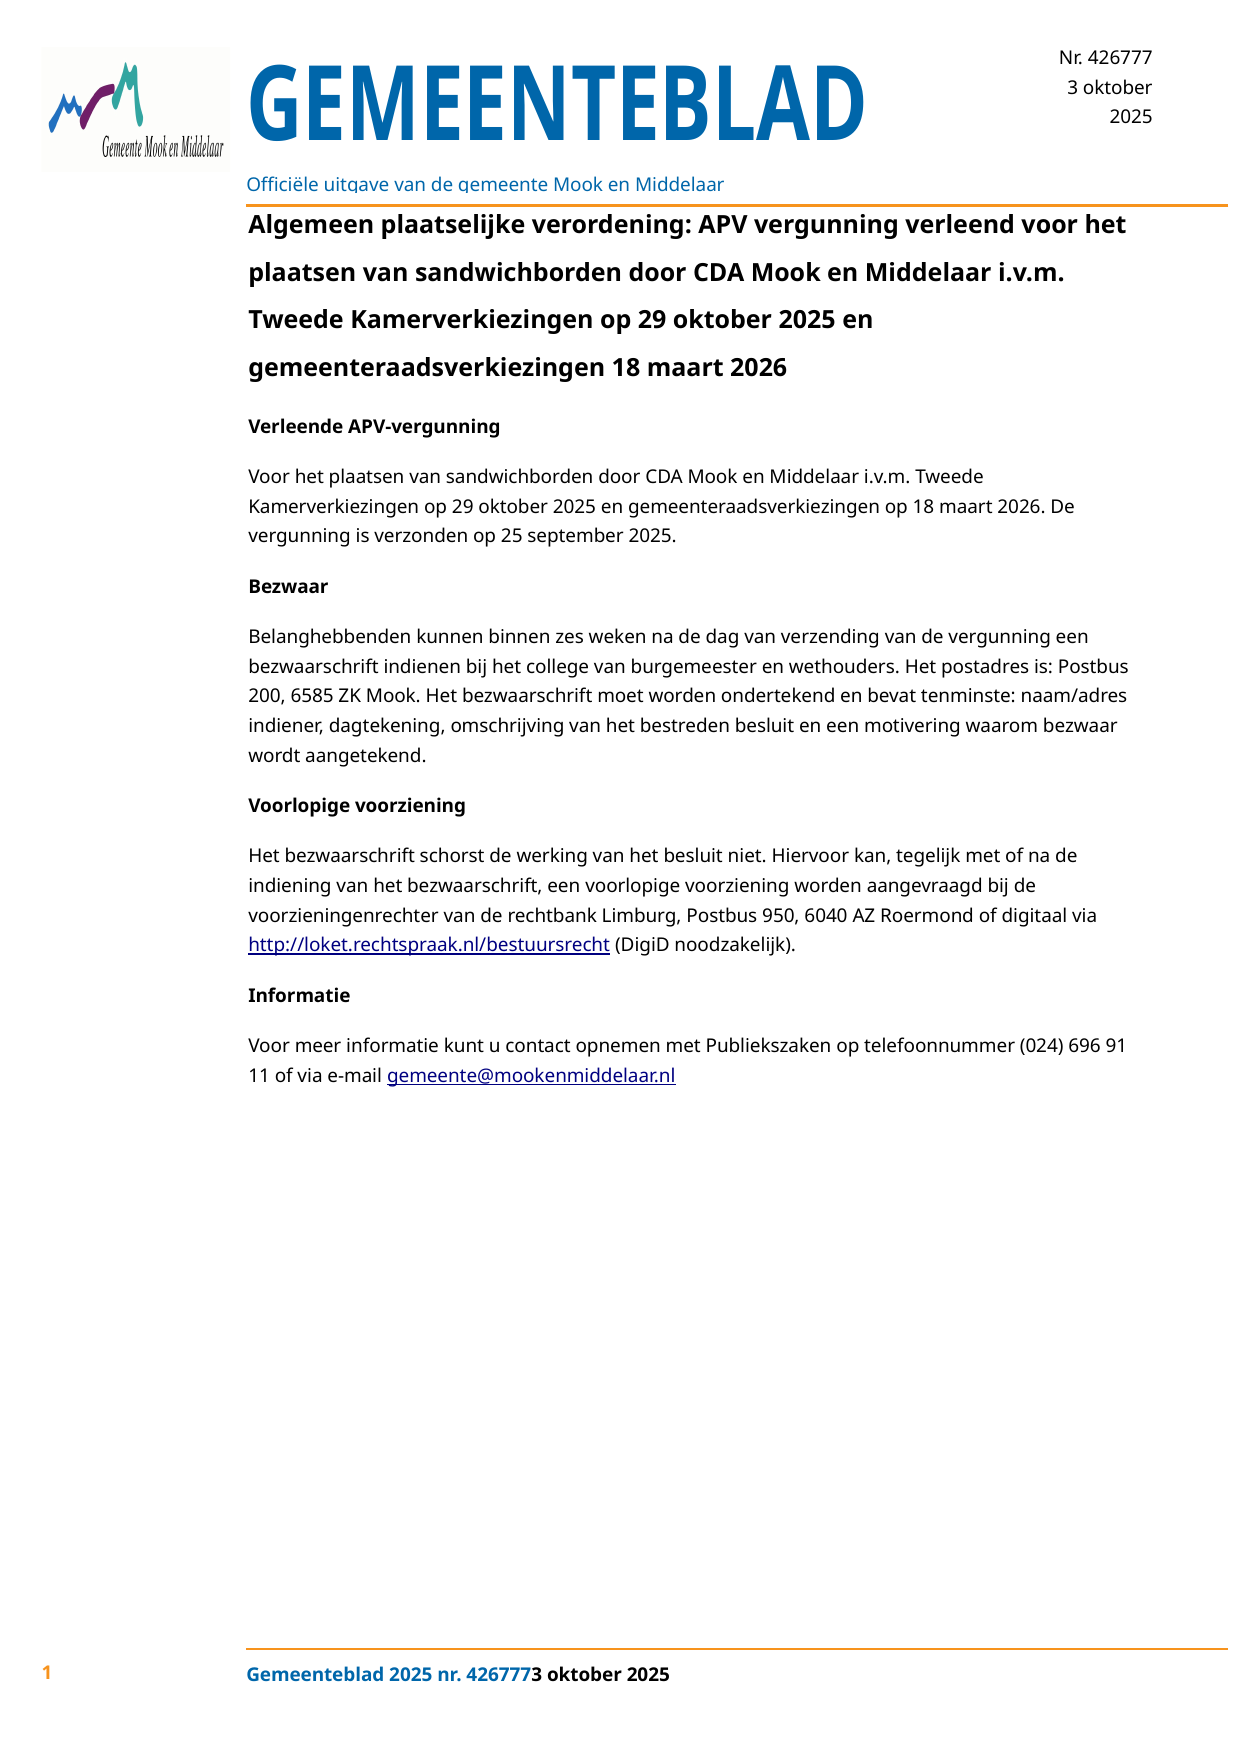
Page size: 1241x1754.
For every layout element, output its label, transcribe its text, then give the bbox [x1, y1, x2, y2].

text Algemeen plaatselijke verordening: APV vergunning verleend voor het plaatsen van sandwichborden door CDA Mook en Middelaar i.v.m. Tweede Kamerverkiezingen op 29 oktober 2025 en gemeenteraadsverkiezingen 18 maart 2026 [248, 207, 1152, 384]
text Voorlopige voorziening [248, 792, 1152, 818]
text Bezwaar [248, 573, 1152, 599]
text Belanghebbenden kunnen binnen zes weken na de dag van verzending van de vergunning een bezwaarschrift indienen bij het college van burgemeester en wethouders. Het postadres is: Postbus 200, 6585 ZK Mook. Het bezwaarschrift moet worden ondertekend en bevat tenminste: naam/adres indiener, dagtekening, omschrijving van het bestreden besluit en een motivering waarom bezwaar wordt aangetekend. [248, 623, 1152, 768]
text Voor het plaatsen van sandwichborden door CDA Mook en Middelaar i.v.m. Tweede Kamerverkiezingen op 29 oktober 2025 en gemeenteraadsverkiezingen op 18 maart 2026. De vergunning is verzonden op 25 september 2025. [248, 463, 1152, 548]
text Informatie [248, 982, 1152, 1008]
text Het bezwaarschrift schorst de werking van het besluit niet. Hiervoor kan, tegelijk met of na de indiening van het bezwaarschrift, een voorlopige voorziening worden aangevraagd bij de voorzieningenrechter van de rechtbank Limburg, Postbus 950, 6040 AZ Roermond of digitaal via http://loket.rechtspraak.nl/bestuursrecht (DigiD noodzakelijk). [248, 843, 1152, 957]
picture [41, 47, 231, 172]
text Verleende APV-vergunning [248, 413, 1152, 439]
text Voor meer informatie kunt u contact opnemen met Publiekszaken op telefoonnummer (024) 696 91 11 of via e-mail gemeente@mookenmiddelaar.nl [248, 1032, 1152, 1088]
